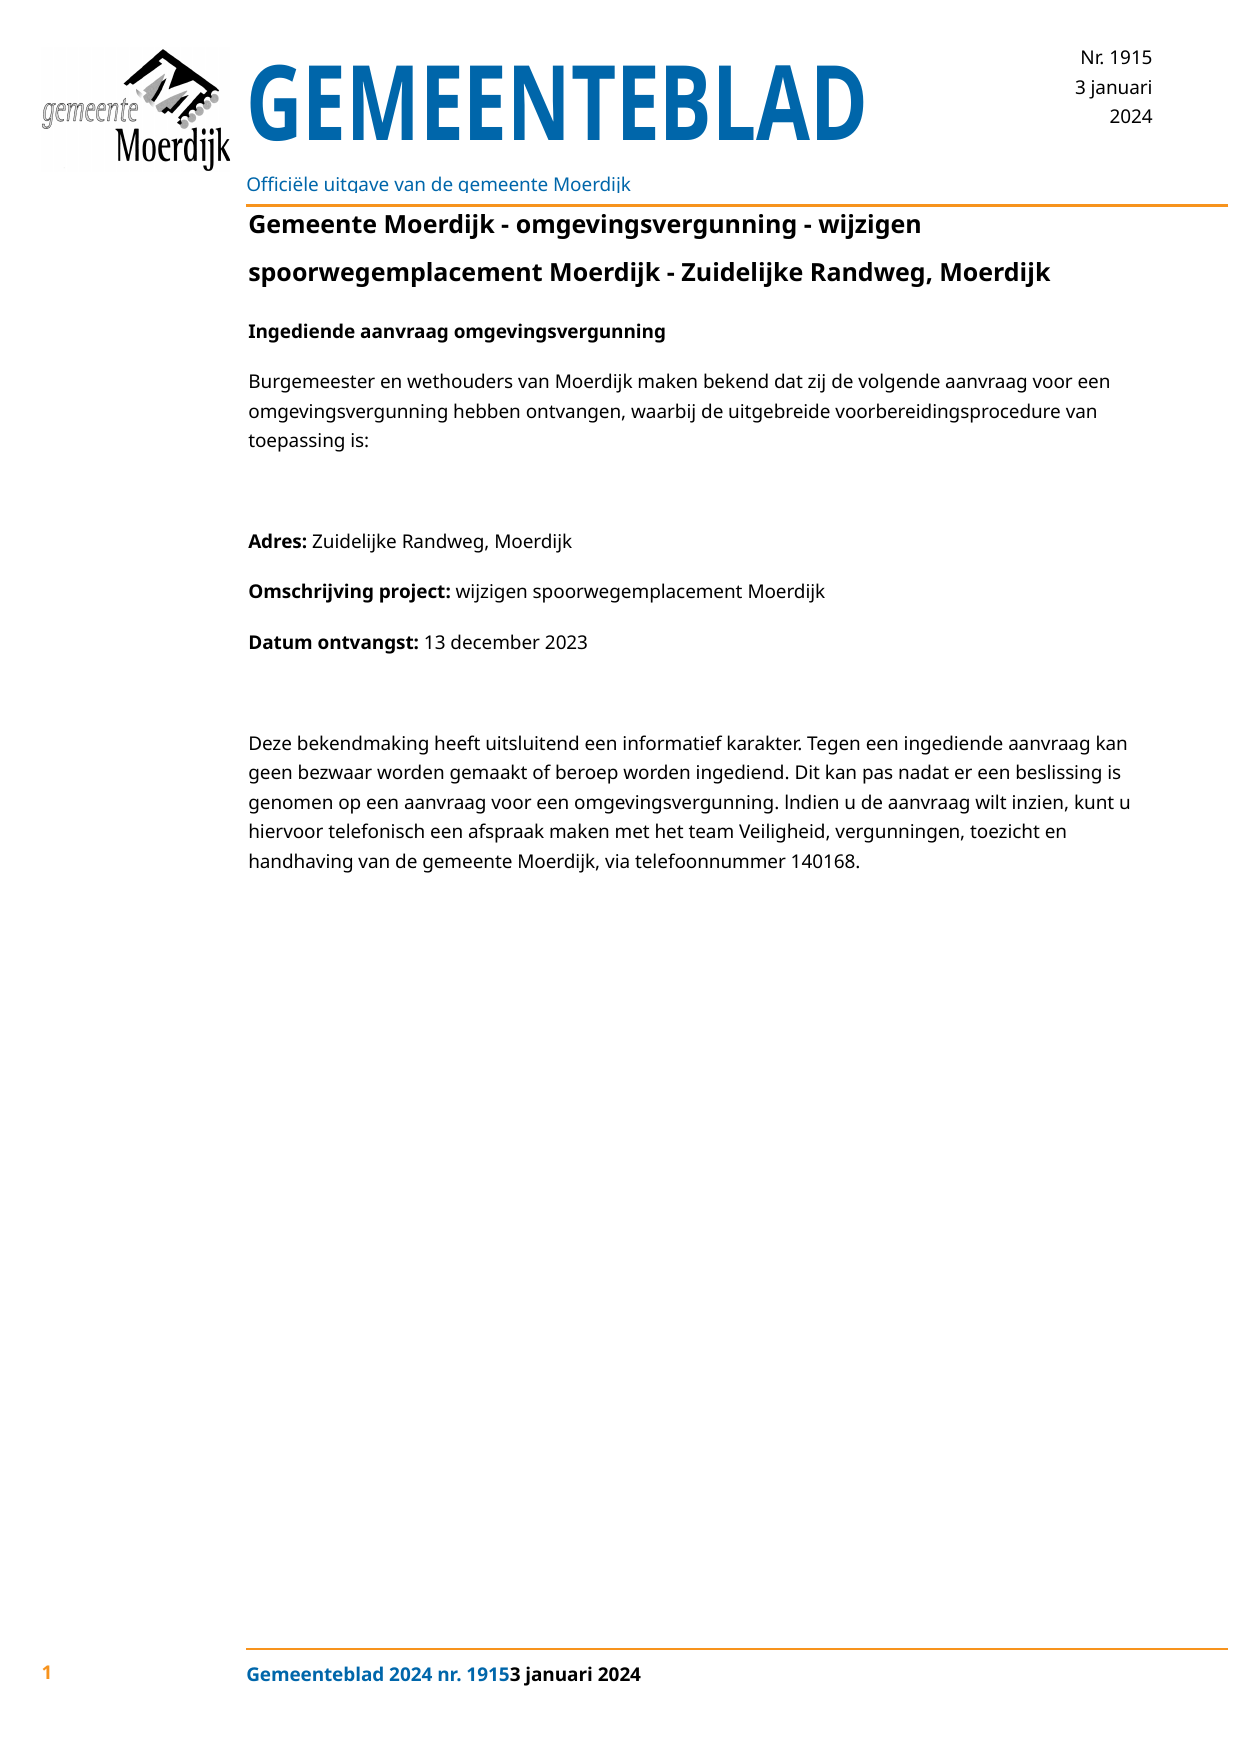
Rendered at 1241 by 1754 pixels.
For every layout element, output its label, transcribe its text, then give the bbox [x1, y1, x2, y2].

text Omschrijving project: wijzigen spoorwegemplacement Moerdijk [248, 579, 1152, 604]
text Ingediende aanvraag omgevingsvergunning [248, 318, 1152, 344]
text Adres: Zuidelijke Randweg, Moerdijk [248, 528, 1152, 554]
picture [41, 47, 231, 172]
text Gemeente Moerdijk - omgevingsvergunning - wijzigen spoorwegemplacement Moerdijk - Zuidelijke Randweg, Moerdijk [248, 207, 1152, 288]
text Burgemeester en wethouders van Moerdijk maken bekend dat zij de volgende aanvraag voor een omgevingsvergunning hebben ontvangen, waarbij de uitgebreide voorbereidingsprocedure van toepassing is: [248, 368, 1152, 453]
text Deze bekendmaking heeft uitsluitend een informatief karakter. Tegen een ingediende aanvraag kan geen bezwaar worden gemaakt of beroep worden ingediend. Dit kan pas nadat er een beslissing is genomen op een aanvraag voor een omgevingsvergunning. lndien u de aanvraag wilt inzien, kunt u hiervoor telefonisch een afspraak maken met het team Veiligheid, vergunningen, toezicht en handhaving van de gemeente Moerdijk, via telefoonnummer 140168. [248, 730, 1152, 874]
text Datum ontvangst: 13 december 2023 [248, 629, 1152, 655]
